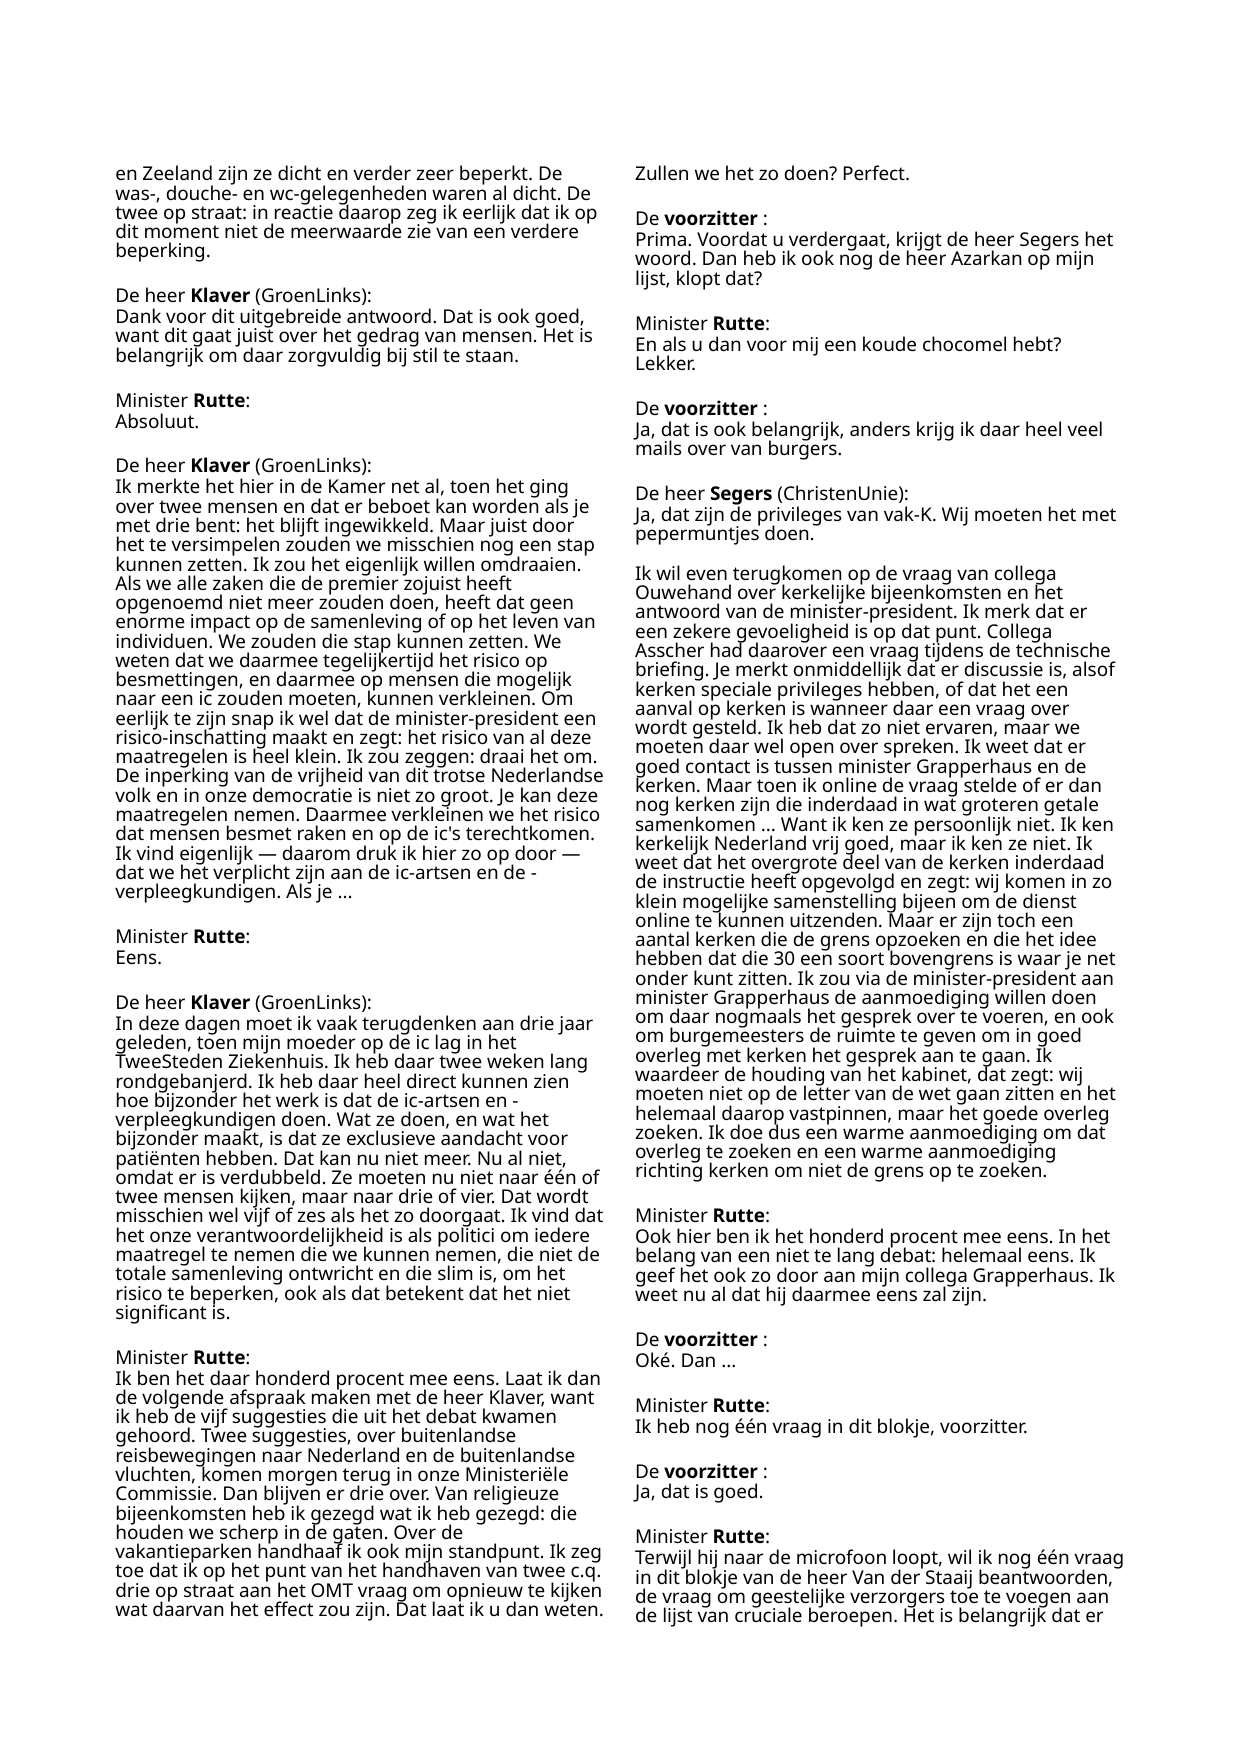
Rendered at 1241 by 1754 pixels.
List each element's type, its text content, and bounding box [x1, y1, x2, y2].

text Ik wil even terugkomen op de vraag van collega Ouwehand over kerkelijke bijeenkomsten en het antwoord van de minister-president. Ik merk dat er een zekere gevoeligheid is op dat punt. Collega Asscher had daarover een vraag tijdens de technische briefing. Je merkt onmiddellijk dat er discussie is, alsof kerken speciale privileges hebben, of dat het een aanval op kerken is wanneer daar een vraag over wordt gesteld. Ik heb dat zo niet ervaren, maar we moeten daar wel open over spreken. Ik weet dat er goed contact is tussen minister Grapperhaus en de kerken. Maar toen ik online de vraag stelde of er dan nog kerken zijn die inderdaad in wat groteren getale samenkomen ... Want ik ken ze persoonlijk niet. Ik ken kerkelijk Nederland vrij goed, maar ik ken ze niet. Ik weet dat het overgrote deel van de kerken inderdaad de instructie heeft opgevolgd en zegt: wij komen in zo klein mogelijke samenstelling bijeen om de dienst online te kunnen uitzenden. Maar er zijn toch een aantal kerken die de grens opzoeken en die het idee hebben dat die 30 een soort bovengrens is waar je net onder kunt zitten. Ik zou via de minister-president aan minister Grapperhaus de aanmoediging willen doen om daar nogmaals het gesprek over te voeren, en ook om burgemeesters de ruimte te geven om in goed overleg met kerken het gesprek aan te gaan. Ik waardeer de houding van het kabinet, dat zegt: wij moeten niet op de letter van de wet gaan zitten en het helemaal daarop vastpinnen, maar het goede overleg zoeken. Ik doe dus een warme aanmoediging om dat overleg te zoeken en een warme aanmoediging richting kerken om niet de grens op te zoeken. [635, 565, 1125, 1182]
text De voorzitter : [635, 205, 1125, 231]
text De heer Segers (ChristenUnie): [635, 480, 1125, 506]
text Ook hier ben ik het honderd procent mee eens. In het belang van een niet te lang debat: helemaal eens. Ik geef het ook zo door aan mijn collega Grapperhaus. Ik weet nu al dat hij daarmee eens zal zijn. [635, 1228, 1125, 1305]
text Minister Rutte: [635, 1524, 1125, 1549]
text Zullen we het zo doen? Perfect. [635, 165, 1125, 184]
text In deze dagen moet ik vaak terugdenken aan drie jaar geleden, toen mijn moeder op de ic lag in het TweeSteden Ziekenhuis. Ik heb daar twee weken lang rondgebanjerd. Ik heb daar heel direct kunnen zien hoe bijzonder het werk is dat de ic-artsen en -verpleegkundigen doen. Wat ze doen, en wat het bijzonder maakt, is dat ze exclusieve aandacht voor patiënten hebben. Dat kan nu niet meer. Nu al niet, omdat er is verdubbeld. Ze moeten nu niet naar één of twee mensen kijken, maar naar drie of vier. Dat wordt misschien wel vijf of zes als het zo doorgaat. Ik vind dat het onze verantwoordelijkheid is als politici om iedere maatregel te nemen die we kunnen nemen, die niet de totale samenleving ontwricht en die slim is, om het risico te beperken, ook als dat betekent dat het niet significant is. [115, 1015, 605, 1323]
text De heer Klaver (GroenLinks): [115, 989, 605, 1015]
text Minister Rutte: [115, 387, 605, 413]
text En als u dan voor mij een koude chocomel hebt? Lekker. [635, 336, 1125, 374]
text Minister Rutte: [115, 923, 605, 949]
text De voorzitter : [635, 395, 1125, 421]
text Ik ben het daar honderd procent mee eens. Laat ik dan de volgende afspraak maken met de heer Klaver, want ik heb de vijf suggesties die uit het debat kwamen gehoord. Twee suggesties, over buitenlandse reisbewegingen naar Nederland en de buitenlandse vluchten, komen morgen terug in onze Ministeriële Commissie. Dan blijven er drie over. Van religieuze bijeenkomsten heb ik gezegd wat ik heb gezegd: die houden we scherp in de gaten. Over de vakantieparken handhaaf ik ook mijn standpunt. Ik zeg toe dat ik op het punt van het handhaven van twee c.q. drie op straat aan het OMT vraag om opnieuw te kijken wat daarvan het effect zou zijn. Dat laat ik u dan weten. [115, 1370, 605, 1620]
text Ik heb nog één vraag in dit blokje, voorzitter. [635, 1418, 1125, 1437]
text De heer Klaver (GroenLinks): [115, 453, 605, 478]
text Minister Rutte: [635, 1202, 1125, 1228]
text De heer Klaver (GroenLinks): [115, 282, 605, 308]
text De voorzitter : [635, 1458, 1125, 1483]
text Prima. Voordat u verdergaat, krijgt de heer Segers het woord. Dan heb ik ook nog de heer Azarkan op mijn lijst, klopt dat? [635, 231, 1125, 289]
text Minister Rutte: [115, 1344, 605, 1370]
text Ja, dat is goed. [635, 1483, 1125, 1503]
text Dank voor dit uitgebreide antwoord. Dat is ook goed, want dit gaat juist over het gedrag van mensen. Het is belangrijk om daar zorgvuldig bij stil te staan. [115, 308, 605, 366]
text Ik merkte het hier in de Kamer net al, toen het ging over twee mensen en dat er beboet kan worden als je met drie bent: het blijft ingewikkeld. Maar juist door het te versimpelen zouden we misschien nog een stap kunnen zetten. Ik zou het eigenlijk willen omdraaien. Als we alle zaken die de premier zojuist heeft opgenoemd niet meer zouden doen, heeft dat geen enorme impact op de samenleving of op het leven van individuen. We zouden die stap kunnen zetten. We weten dat we daarmee tegelijkertijd het risico op besmettingen, en daarmee op mensen die mogelijk naar een ic zouden moeten, kunnen verkleinen. Om eerlijk te zijn snap ik wel dat de minister-president een risico-inschatting maakt en zegt: het risico van al deze maatregelen is heel klein. Ik zou zeggen: draai het om. De inperking van de vrijheid van dit trotse Nederlandse volk en in onze democratie is niet zo groot. Je kan deze maatregelen nemen. Daarmee verkleinen we het risico dat mensen besmet raken en op de ic's terechtkomen. Ik vind eigenlijk — daarom druk ik hier zo op door — dat we het verplicht zijn aan de ic-artsen en de -verpleegkundigen. Als je ... [115, 478, 605, 902]
text Ja, dat zijn de privileges van vak-K. Wij moeten het met pepermuntjes doen. [635, 506, 1125, 544]
text De voorzitter : [635, 1326, 1125, 1352]
text Terwijl hij naar de microfoon loopt, wil ik nog één vraag in dit blokje van de heer Van der Staaij beantwoorden, de vraag om geestelijke verzorgers toe te voegen aan de lijst van cruciale beroepen. Het is belangrijk dat er [635, 1549, 1125, 1626]
text Oké. Dan ... [635, 1352, 1125, 1371]
text Ja, dat is ook belangrijk, anders krijg ik daar heel veel mails over van burgers. [635, 421, 1125, 459]
text Minister Rutte: [635, 310, 1125, 336]
text en Zeeland zijn ze dicht en verder zeer beperkt. De was-, douche- en wc-gelegenheden waren al dicht. De twee op straat: in reactie daarop zeg ik eerlijk dat ik op dit moment niet de meerwaarde zie van een verdere beperking. [115, 165, 605, 262]
text Minister Rutte: [635, 1392, 1125, 1418]
text Eens. [115, 949, 605, 968]
text Absoluut. [115, 413, 605, 432]
